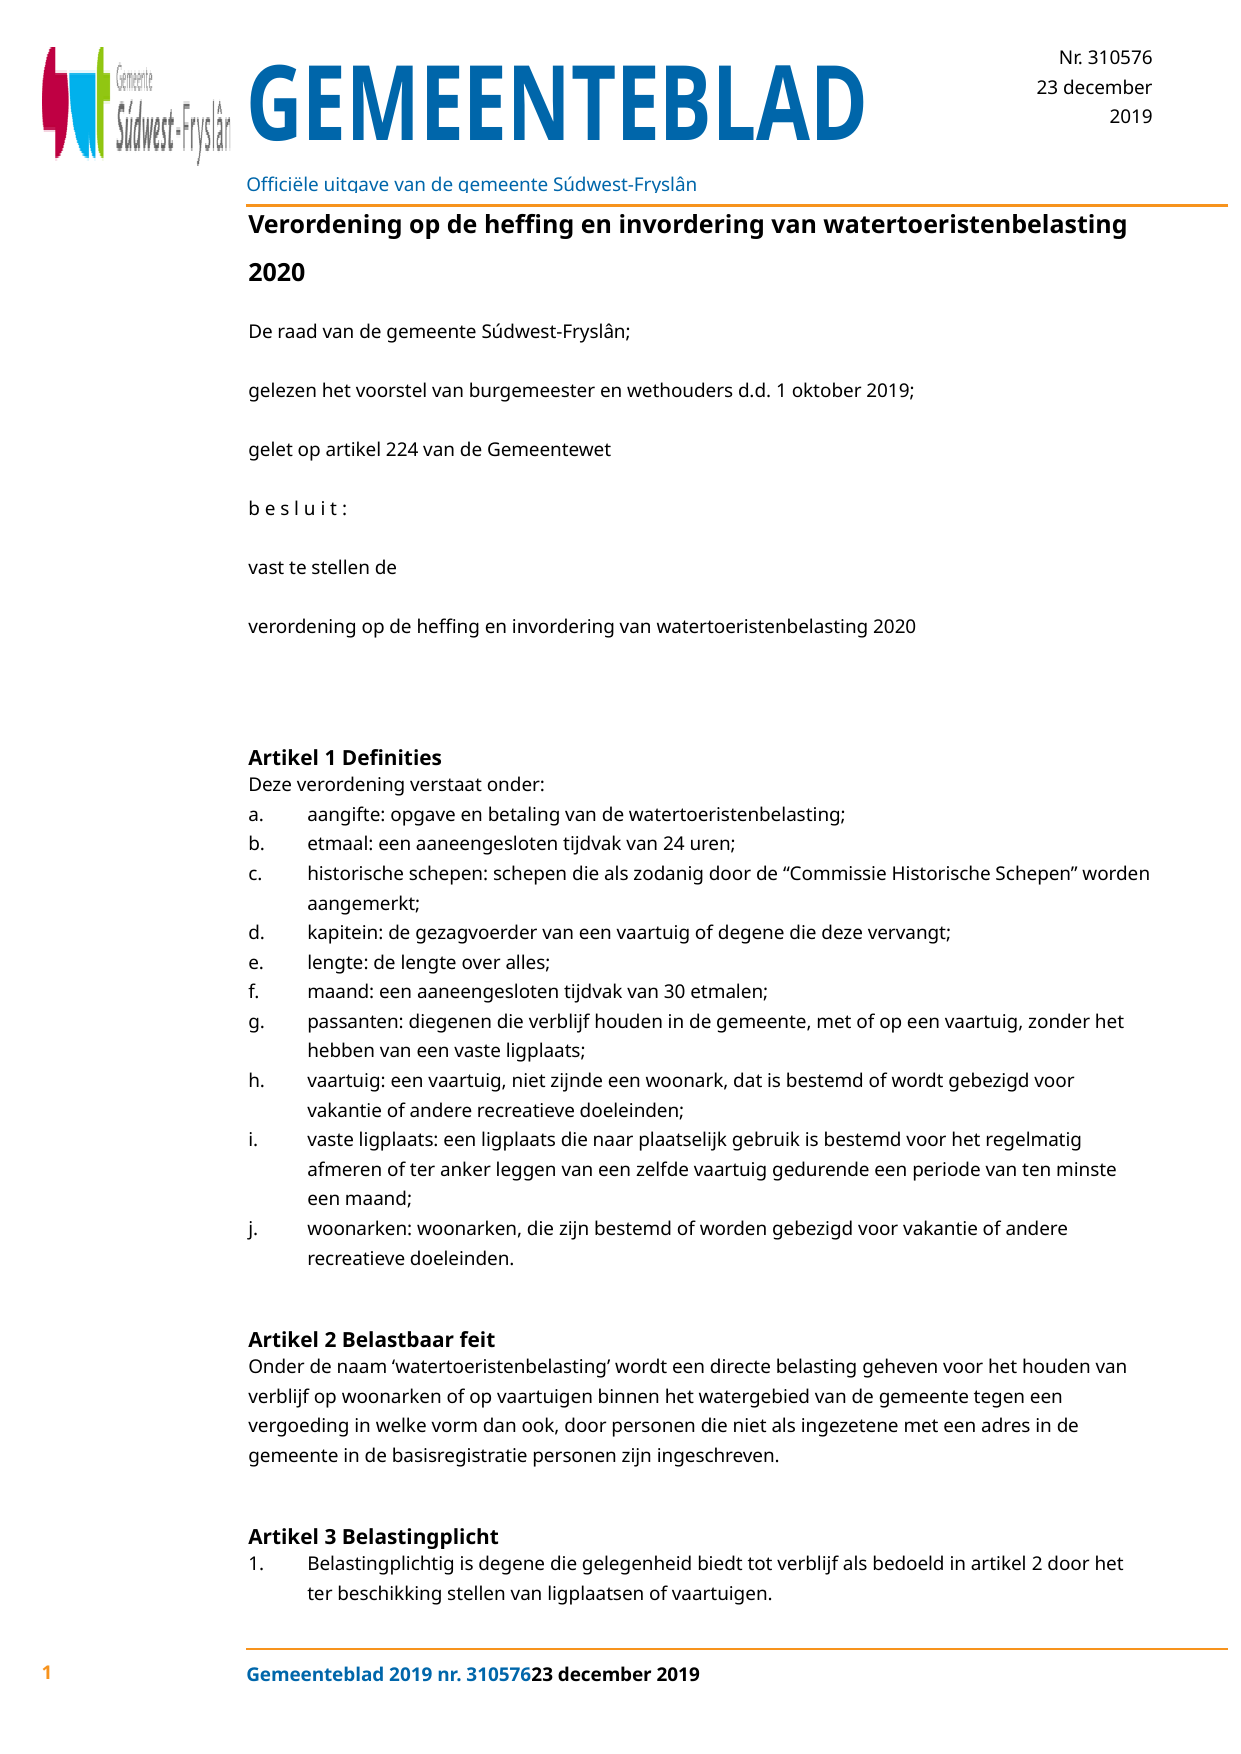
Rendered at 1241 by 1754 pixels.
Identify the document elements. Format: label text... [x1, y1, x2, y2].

text vast te stellen de [248, 554, 1152, 580]
list woonarken: woonarken, die zijn bestemd of worden gebezigd voor vakantie of andere recreatieve doeleinden. [248, 1215, 1152, 1271]
list vaste ligplaats: een ligplaats die naar plaatselijk gebruik is bestemd voor het regelmatig afmeren of ter anker leggen van een zelfde vaartuig gedurende een periode van ten minste een maand; [248, 1126, 1152, 1211]
text De raad van de gemeente Súdwest-Fryslân; [248, 318, 1152, 344]
list kapitein: de gezagvoerder van een vaartuig of degene die deze vervangt; [248, 919, 1152, 945]
text Artikel 1 Definities [248, 743, 1152, 771]
list passanten: diegenen die verblijf houden in de gemeente, met of op een vaartuig, zonder het hebben van een vaste ligplaats; [248, 1008, 1152, 1063]
text gelezen het voorstel van burgemeester en wethouders d.d. 1 oktober 2019; [248, 377, 1152, 403]
text Artikel 3 Belastingplicht [248, 1522, 1152, 1550]
list Belastingplichtig is degene die gelegenheid biedt tot verblijf als bedoeld in artikel 2 door het ter beschikking stellen van ligplaatsen of vaartuigen. [248, 1550, 1152, 1606]
list vaartuig: een vaartuig, niet zijnde een woonark, dat is bestemd of wordt gebezigd voor vakantie of andere recreatieve doeleinden; [248, 1067, 1152, 1123]
text Onder de naam ‘watertoeristenbelasting’ wordt een directe belasting geheven voor het houden van verblijf op woonarken of op vaartuigen binnen het watergebied van de gemeente tegen een vergoeding in welke vorm dan ook, door personen die niet als ingezetene met een adres in de gemeente in de basisregistratie personen zijn ingeschreven. [248, 1353, 1152, 1468]
text verordening op de heffing en invordering van watertoeristenbelasting 2020 [248, 614, 1152, 639]
list historische schepen: schepen die als zodanig door de “Commissie Historische Schepen” worden aangemerkt; [248, 860, 1152, 916]
text Deze verordening verstaat onder: [248, 771, 1152, 797]
list maand: een aaneengesloten tijdvak van 30 etmalen; [248, 978, 1152, 1004]
text Artikel 2 Belastbaar feit [248, 1325, 1152, 1353]
list aangifte: opgave en betaling van de watertoeristenbelasting; [248, 801, 1152, 827]
list lengte: de lengte over alles; [248, 949, 1152, 975]
list etmaal: een aaneengesloten tijdvak van 24 uren; [248, 831, 1152, 856]
picture [41, 47, 231, 172]
text gelet op artikel 224 van de Gemeentewet [248, 436, 1152, 462]
text Verordening op de heffing en invordering van watertoeristenbelasting 2020 [248, 207, 1152, 288]
text b e s l u i t : [248, 495, 1152, 521]
